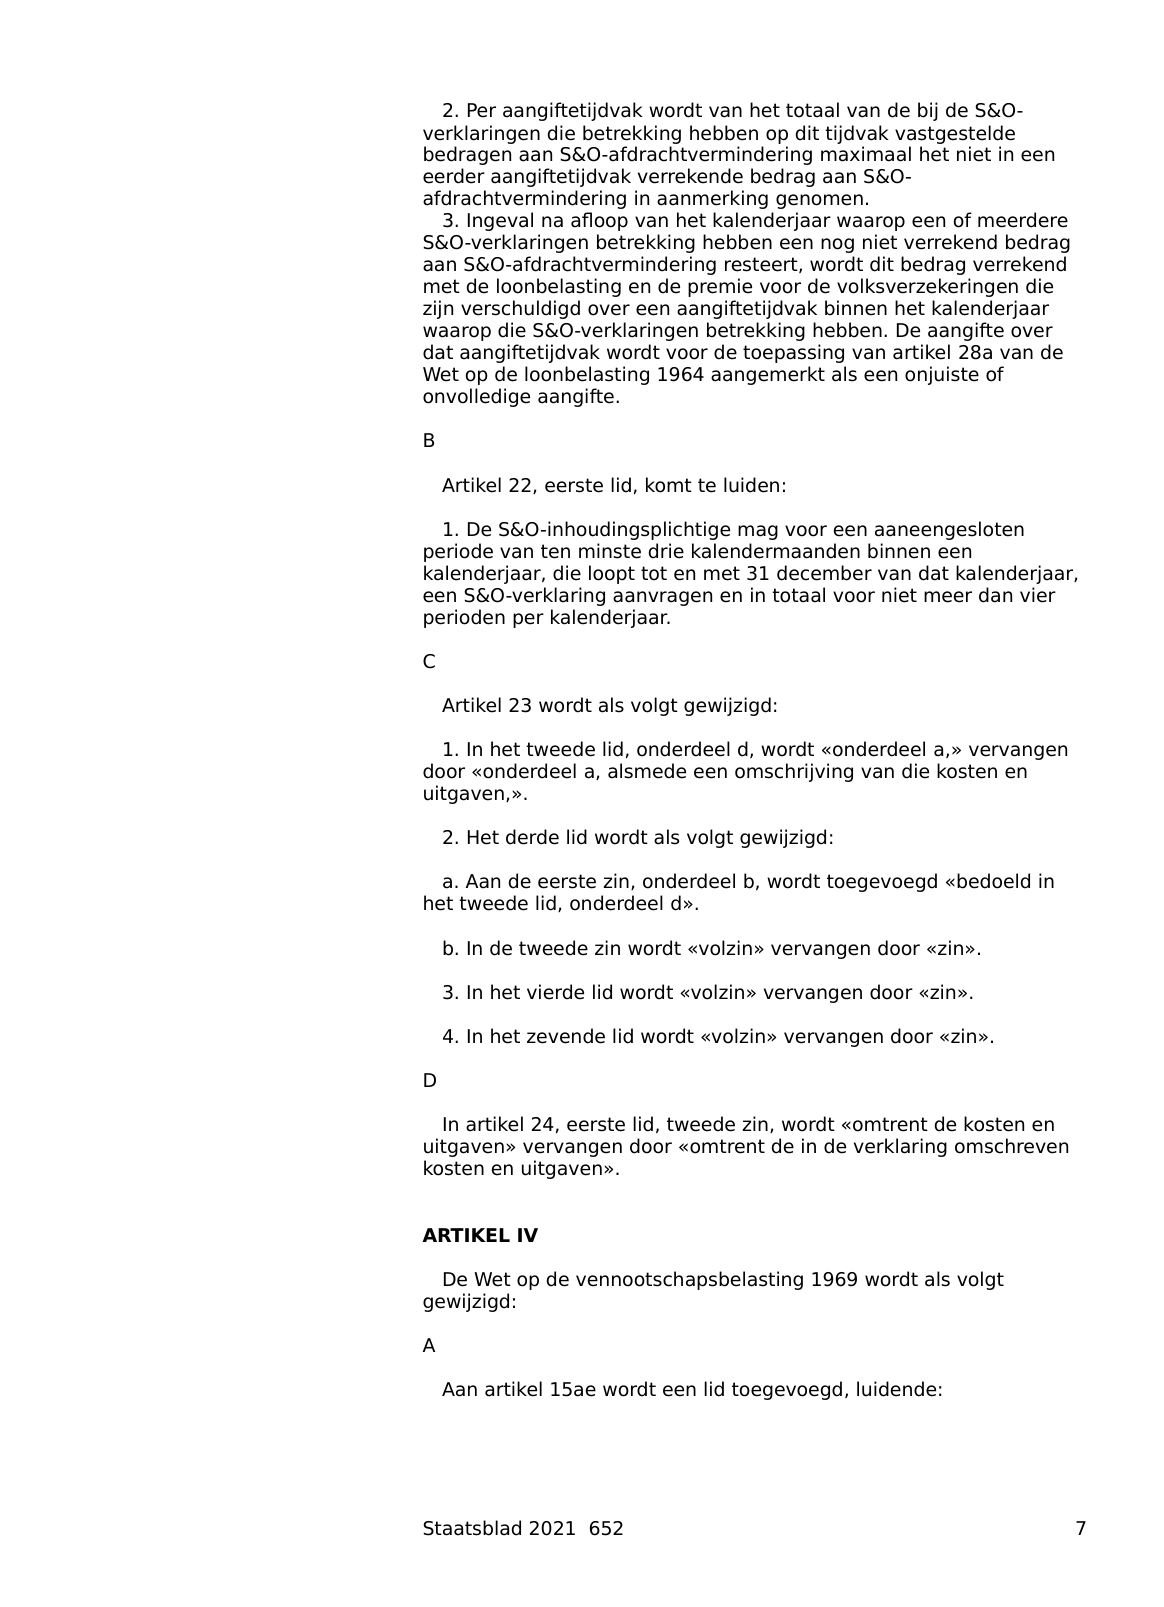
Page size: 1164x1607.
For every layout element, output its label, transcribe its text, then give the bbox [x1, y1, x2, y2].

text b. In de tweede zin wordt «volzin» vervangen door «zin». [422, 937, 1087, 959]
text Artikel 22, eerste lid, komt te luiden: [422, 474, 1087, 496]
text B [422, 430, 1087, 452]
text 3. In het vierde lid wordt «volzin» vervangen door «zin». [422, 982, 1087, 1004]
text A [422, 1335, 1087, 1357]
text D [422, 1070, 1087, 1092]
text 3. Ingeval na afloop van het kalenderjaar waarop een of meerdere S&O-verklaringen betrekking hebben een nog niet verrekend bedrag aan S&O-afdrachtvermindering resteert, wordt dit bedrag verrekend met de loonbelasting en de premie voor de volksverzekeringen die zijn verschuldigd over een aangiftetijdvak binnen het kalenderjaar waarop die S&O-verklaringen betrekking hebben. De aangifte over dat aangiftetijdvak wordt voor de toepassing van artikel 28a van de Wet op de loonbelasting 1964 aangemerkt als een onjuiste of onvolledige aangifte. [422, 210, 1087, 408]
text 2. Het derde lid wordt als volgt gewijzigd: [422, 827, 1087, 849]
text 2. Per aangiftetijdvak wordt van het totaal van de bij de S&O-verklaringen die betrekking hebben op dit tijdvak vastgestelde bedragen aan S&O-afdrachtvermindering maximaal het niet in een eerder aangiftetijdvak verrekende bedrag aan S&O-afdrachtvermindering in aanmerking genomen. [422, 100, 1087, 210]
text Artikel 23 wordt als volgt gewijzigd: [422, 695, 1087, 717]
text C [422, 651, 1087, 673]
subtitle ARTIKEL IV [422, 1224, 1087, 1246]
text 1. In het tweede lid, onderdeel d, wordt «onderdeel a,» vervangen door «onderdeel a, alsmede een omschrijving van die kosten en uitgaven,». [422, 739, 1087, 805]
text 1. De S&O-inhoudingsplichtige mag voor een aaneengesloten periode van ten minste drie kalendermaanden binnen een kalenderjaar, die loopt tot en met 31 december van dat kalenderjaar, een S&O-verklaring aanvragen en in totaal voor niet meer dan vier perioden per kalenderjaar. [422, 519, 1087, 628]
text Aan artikel 15ae wordt een lid toegevoegd, luidende: [422, 1379, 1087, 1401]
text 4. In het zevende lid wordt «volzin» vervangen door «zin». [422, 1026, 1087, 1048]
text De Wet op de vennootschapsbelasting 1969 wordt als volgt gewijzigd: [422, 1269, 1087, 1313]
text a. Aan de eerste zin, onderdeel b, wordt toegevoegd «bedoeld in het tweede lid, onderdeel d». [422, 871, 1087, 915]
text In artikel 24, eerste lid, tweede zin, wordt «omtrent de kosten en uitgaven» vervangen door «omtrent de in de verklaring omschreven kosten en uitgaven». [422, 1114, 1087, 1180]
